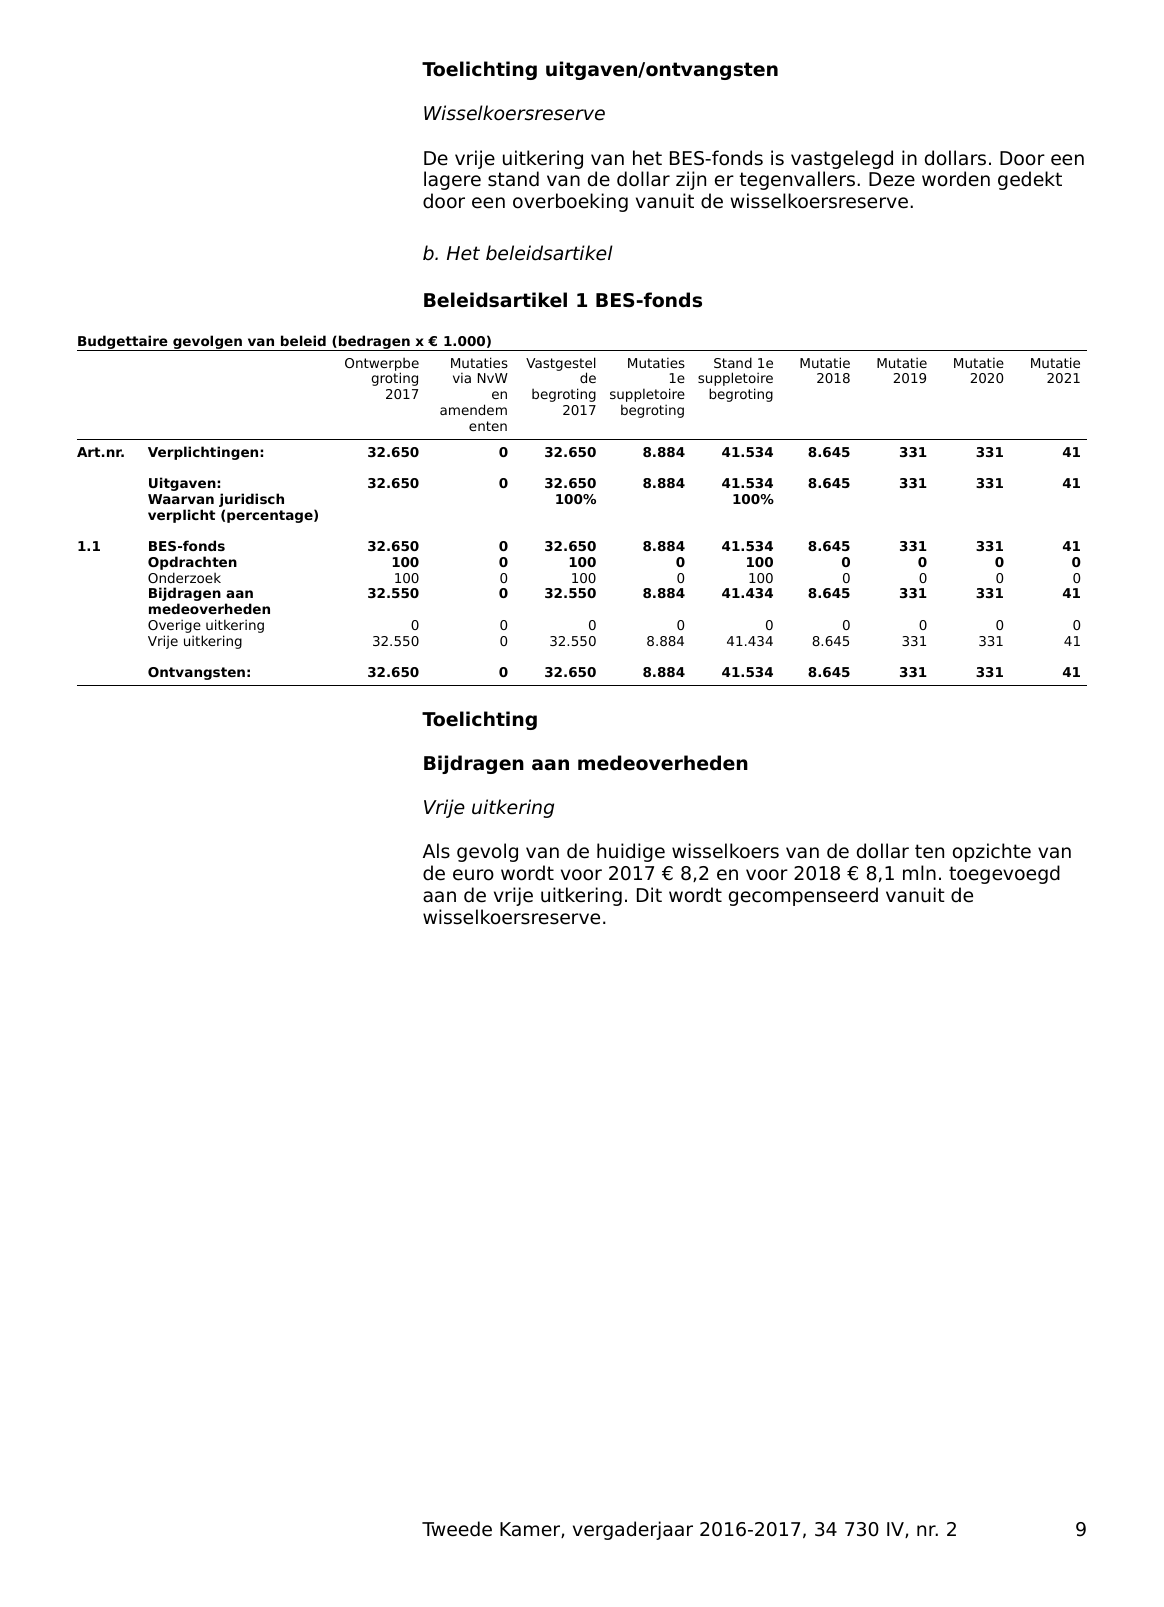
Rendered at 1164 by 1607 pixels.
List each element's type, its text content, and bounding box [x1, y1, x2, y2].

table_cell 32.650 [337, 476, 425, 492]
table_cell 0 [425, 586, 514, 618]
table_cell [933, 523, 1010, 539]
subtitle Vrije uitkering [422, 797, 1087, 819]
table_cell [337, 460, 425, 476]
table_cell Mutatie 2020 [933, 351, 1010, 439]
table_cell 0 [425, 618, 514, 633]
table_cell Onderzoek [142, 571, 337, 586]
table_cell [856, 460, 933, 476]
table_cell 8.645 [780, 586, 856, 618]
table_cell 331 [933, 634, 1010, 649]
table_cell Verplichtingen: [142, 440, 337, 460]
table_cell 0 [425, 634, 514, 649]
table_cell 41.434 [691, 586, 779, 618]
table_cell [514, 649, 602, 665]
table_cell 100 [337, 571, 425, 586]
subtitle b. Het beleidsartikel [422, 243, 1087, 265]
table_cell [425, 460, 514, 476]
table_cell Mutatie 2018 [780, 351, 856, 439]
table_cell 8.884 [602, 634, 691, 649]
table_cell 331 [856, 586, 933, 618]
table_cell [77, 618, 142, 633]
table_cell Mutaties 1e suppletoire begroting [602, 351, 691, 439]
table_cell 41.534 [691, 476, 779, 492]
table_cell 41 [1010, 586, 1087, 618]
table_cell Ontwerpbegroting 2017 [337, 351, 425, 439]
table_cell [514, 523, 602, 539]
table_cell 331 [933, 539, 1010, 555]
table_cell 331 [933, 586, 1010, 618]
table_cell [77, 351, 142, 439]
table_cell 0 [856, 618, 933, 633]
table_cell 331 [856, 665, 933, 685]
table_cell 32.650 [514, 476, 602, 492]
table_cell 0 [514, 618, 602, 633]
table_cell 0 [425, 665, 514, 685]
table_cell 100 [691, 555, 779, 571]
table_cell 0 [1010, 555, 1087, 571]
table_cell [780, 460, 856, 476]
table_cell [780, 649, 856, 665]
table_cell 32.650 [514, 440, 602, 460]
table_cell [602, 649, 691, 665]
table_cell 331 [933, 440, 1010, 460]
table_cell 41 [1010, 440, 1087, 460]
table_cell 0 [691, 618, 779, 633]
table_cell 41 [1010, 476, 1087, 492]
table_cell 331 [856, 476, 933, 492]
table_cell BES-fonds [142, 539, 337, 555]
table_cell 8.884 [602, 476, 691, 492]
table_cell [856, 649, 933, 665]
table_header Budgettaire gevolgen van beleid (bedragen x € 1.000) [77, 334, 1087, 350]
table_cell 41.534 [691, 440, 779, 460]
table_cell [425, 649, 514, 665]
table_cell [602, 492, 691, 523]
table_cell 32.650 [514, 539, 602, 555]
subtitle Toelichting uitgaven/ontvangsten [422, 59, 1087, 81]
table_cell Ontvangsten: [142, 665, 337, 685]
table_cell 41 [1010, 665, 1087, 685]
table_cell 8.884 [602, 586, 691, 618]
table_cell [77, 665, 142, 685]
table_cell [425, 523, 514, 539]
table_cell 8.884 [602, 539, 691, 555]
table_cell 0 [780, 555, 856, 571]
table_cell 1.1 [77, 539, 142, 555]
subtitle Beleidsartikel 1 BES-fonds [422, 290, 1087, 312]
table_cell [691, 523, 779, 539]
table_cell [602, 523, 691, 539]
table_cell 100% [514, 492, 602, 523]
table_cell [142, 649, 337, 665]
table_cell Art.nr. [77, 440, 142, 460]
table_cell [691, 460, 779, 476]
table_cell 0 [933, 571, 1010, 586]
table_cell [425, 492, 514, 523]
table_cell [514, 460, 602, 476]
table_cell 8.884 [602, 665, 691, 685]
table_cell [933, 460, 1010, 476]
table_cell 0 [425, 440, 514, 460]
table_cell [77, 476, 142, 492]
table_cell Mutatie 2019 [856, 351, 933, 439]
table_cell 32.550 [337, 586, 425, 618]
table_cell [602, 460, 691, 476]
table_cell Overige uitkering [142, 618, 337, 633]
table_cell [142, 523, 337, 539]
table_cell 32.550 [337, 634, 425, 649]
table_cell Bijdragen aan medeoverheden [142, 586, 337, 618]
table_cell [337, 492, 425, 523]
text Als gevolg van de huidige wisselkoers van de dollar ten opzichte van de euro wordt voor 2017 € 8,2 en voor 2018 € 8,1 mln. toegevoegd aan de vrije uitkering. Dit wordt gecompenseerd vanuit de wisselkoersreserve. [422, 841, 1087, 929]
table_cell 8.645 [780, 440, 856, 460]
table_cell 331 [856, 634, 933, 649]
table_cell 8.645 [780, 634, 856, 649]
table_cell [1010, 649, 1087, 665]
table_cell 0 [933, 555, 1010, 571]
table_cell Waarvan juridisch verplicht (percentage) [142, 492, 337, 523]
table_cell 32.550 [514, 586, 602, 618]
table_cell 331 [856, 440, 933, 460]
table_cell 0 [933, 618, 1010, 633]
table_cell [780, 523, 856, 539]
table_cell [77, 492, 142, 523]
table_cell [77, 586, 142, 618]
table_cell 0 [602, 555, 691, 571]
table_cell [77, 634, 142, 649]
table_cell [77, 555, 142, 571]
table_cell 100% [691, 492, 779, 523]
table_cell 41 [1010, 539, 1087, 555]
subtitle Bijdragen aan medeoverheden [422, 753, 1087, 775]
table_cell 100 [691, 571, 779, 586]
table_cell Mutatie 2021 [1010, 351, 1087, 439]
table_cell [691, 649, 779, 665]
table_cell 41 [1010, 634, 1087, 649]
table_cell [142, 351, 337, 439]
table_cell [933, 649, 1010, 665]
text De vrije uitkering van het BES-fonds is vastgelegd in dollars. Door een lagere stand van de dollar zijn er tegenvallers. Deze worden gedekt door een overboeking vanuit de wisselkoersreserve. [422, 147, 1087, 213]
table_cell 0 [425, 476, 514, 492]
table_cell [780, 492, 856, 523]
table_cell 331 [933, 476, 1010, 492]
table_cell [337, 523, 425, 539]
table_cell 41.534 [691, 665, 779, 685]
table_cell [337, 649, 425, 665]
table_cell 0 [425, 571, 514, 586]
table_cell 100 [337, 555, 425, 571]
table_cell 41.434 [691, 634, 779, 649]
table_cell 0 [425, 539, 514, 555]
table_cell 32.650 [337, 440, 425, 460]
table_cell 0 [425, 555, 514, 571]
table_cell 8.645 [780, 476, 856, 492]
table_cell 32.650 [514, 665, 602, 685]
table_cell 0 [780, 571, 856, 586]
table_cell 0 [1010, 618, 1087, 633]
subtitle Toelichting [422, 708, 1087, 731]
table_cell Vrije uitkering [142, 634, 337, 649]
table_cell [933, 492, 1010, 523]
table_cell 32.550 [514, 634, 602, 649]
table_cell 32.650 [337, 539, 425, 555]
table_cell Uitgaven: [142, 476, 337, 492]
table_cell [77, 649, 142, 665]
table_cell Vastgestelde begroting 2017 [514, 351, 602, 439]
table_cell 0 [856, 571, 933, 586]
table_cell [142, 460, 337, 476]
table_cell [1010, 460, 1087, 476]
table_cell [856, 492, 933, 523]
table_cell Opdrachten [142, 555, 337, 571]
table_cell [1010, 523, 1087, 539]
table_cell 41.534 [691, 539, 779, 555]
table_cell [77, 523, 142, 539]
table_cell 0 [337, 618, 425, 633]
table_cell 0 [856, 555, 933, 571]
table_cell 8.884 [602, 440, 691, 460]
subtitle Wisselkoersreserve [422, 103, 1087, 125]
table_cell [1010, 492, 1087, 523]
table_cell 331 [933, 665, 1010, 685]
table_cell 8.645 [780, 665, 856, 685]
table_cell Stand 1e suppletoire begroting [691, 351, 779, 439]
table_cell 0 [780, 618, 856, 633]
table_cell 0 [602, 571, 691, 586]
table_cell 0 [602, 618, 691, 633]
table_cell Mutaties via NvW en amendementen [425, 351, 514, 439]
table_cell [856, 523, 933, 539]
table_cell 331 [856, 539, 933, 555]
table_cell [77, 460, 142, 476]
table_cell [77, 571, 142, 586]
table_cell 100 [514, 571, 602, 586]
table_cell 100 [514, 555, 602, 571]
table_cell 8.645 [780, 539, 856, 555]
table_cell 0 [1010, 571, 1087, 586]
table_cell 32.650 [337, 665, 425, 685]
